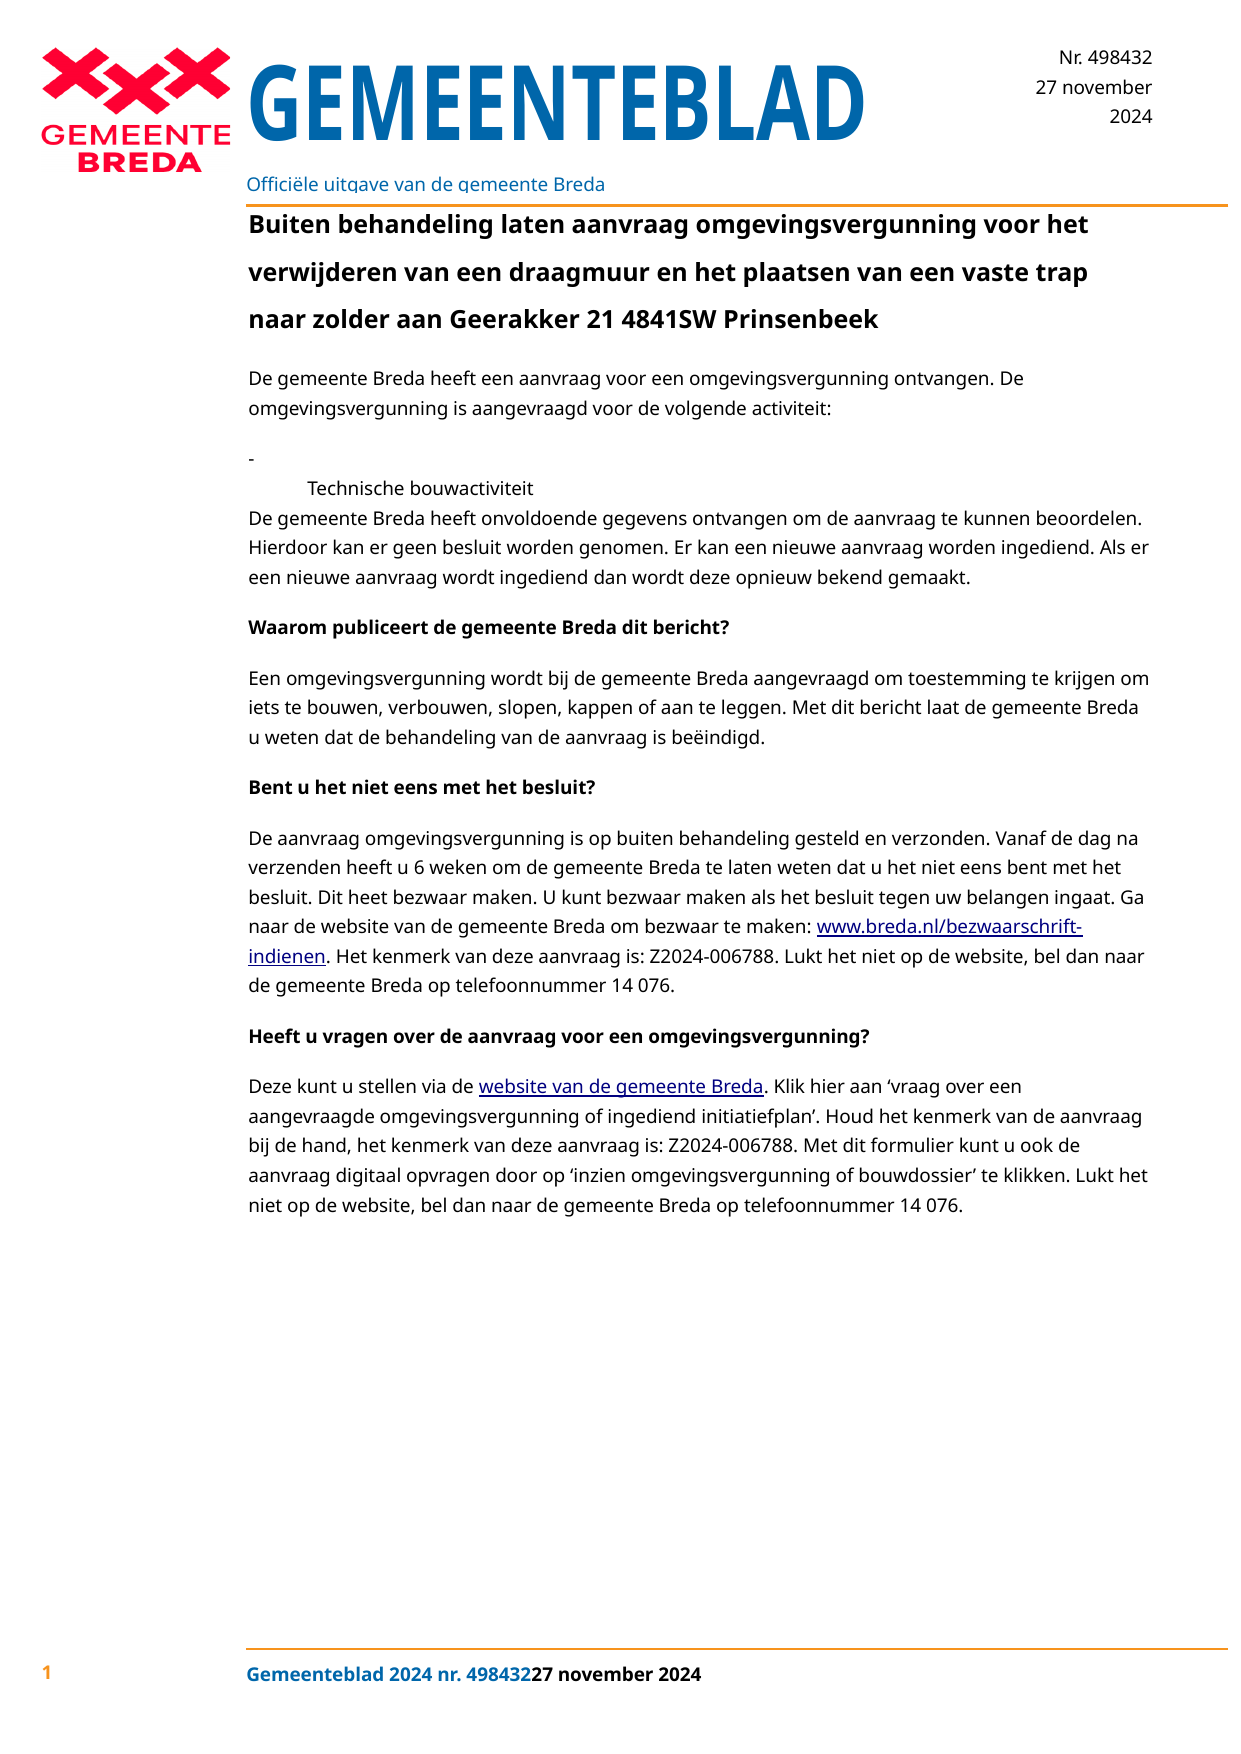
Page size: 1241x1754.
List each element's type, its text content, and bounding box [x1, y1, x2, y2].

list Technische bouwactiviteit [248, 475, 1152, 501]
picture [41, 47, 231, 172]
text De gemeente Breda heeft een aanvraag voor een omgevingsvergunning ontvangen. De omgevingsvergunning is aangevraagd voor de volgende activiteit: [248, 366, 1152, 421]
text Buiten behandeling laten aanvraag omgevingsvergunning voor het verwijderen van een draagmuur en het plaatsen van een vaste trap naar zolder aan Geerakker 21 4841SW Prinsenbeek [248, 207, 1152, 336]
text Waarom publiceert de gemeente Breda dit bericht? [248, 614, 1152, 640]
text De aanvraag omgevingsvergunning is op buiten behandeling gesteld en verzonden. Vanaf de dag na verzenden heeft u 6 weken om de gemeente Breda te laten weten dat u het niet eens bent met het besluit. Dit heet bezwaar maken. U kunt bezwaar maken als het besluit tegen uw belangen ingaat. Ga naar de website van de gemeente Breda om bezwaar te maken: www.breda.nl/bezwaarschrift-indienen. Het kenmerk van deze aanvraag is: Z2024-006788. Lukt het niet op de website, bel dan naar de gemeente Breda op telefoonnummer 14 076. [248, 825, 1152, 998]
text Deze kunt u stellen via de website van de gemeente Breda. Klik hier aan ‘vraag over een aangevraagde omgevingsvergunning of ingediend initiatiefplan’. Houd het kenmerk van de aanvraag bij de hand, het kenmerk van deze aanvraag is: Z2024-006788. Met dit formulier kunt u ook de aanvraag digitaal opvragen door op ‘inzien omgevingsvergunning of bouwdossier’ te klikken. Lukt het niet op de website, bel dan naar de gemeente Breda op telefoonnummer 14 076. [248, 1073, 1152, 1217]
text De gemeente Breda heeft onvoldoende gegevens ontvangen om de aanvraag te kunnen beoordelen. Hierdoor kan er geen besluit worden genomen. Er kan een nieuwe aanvraag worden ingediend. Als er een nieuwe aanvraag wordt ingediend dan wordt deze opnieuw bekend gemaakt. [248, 505, 1152, 589]
text Een omgevingsvergunning wordt bij de gemeente Breda aangevraagd om toestemming te krijgen om iets te bouwen, verbouwen, slopen, kappen of aan te leggen. Met dit bericht laat de gemeente Breda u weten dat de behandeling van de aanvraag is beëindigd. [248, 665, 1152, 749]
text Heeft u vragen over de aanvraag voor een omgevingsvergunning? [248, 1023, 1152, 1049]
text Bent u het niet eens met het besluit? [248, 774, 1152, 800]
